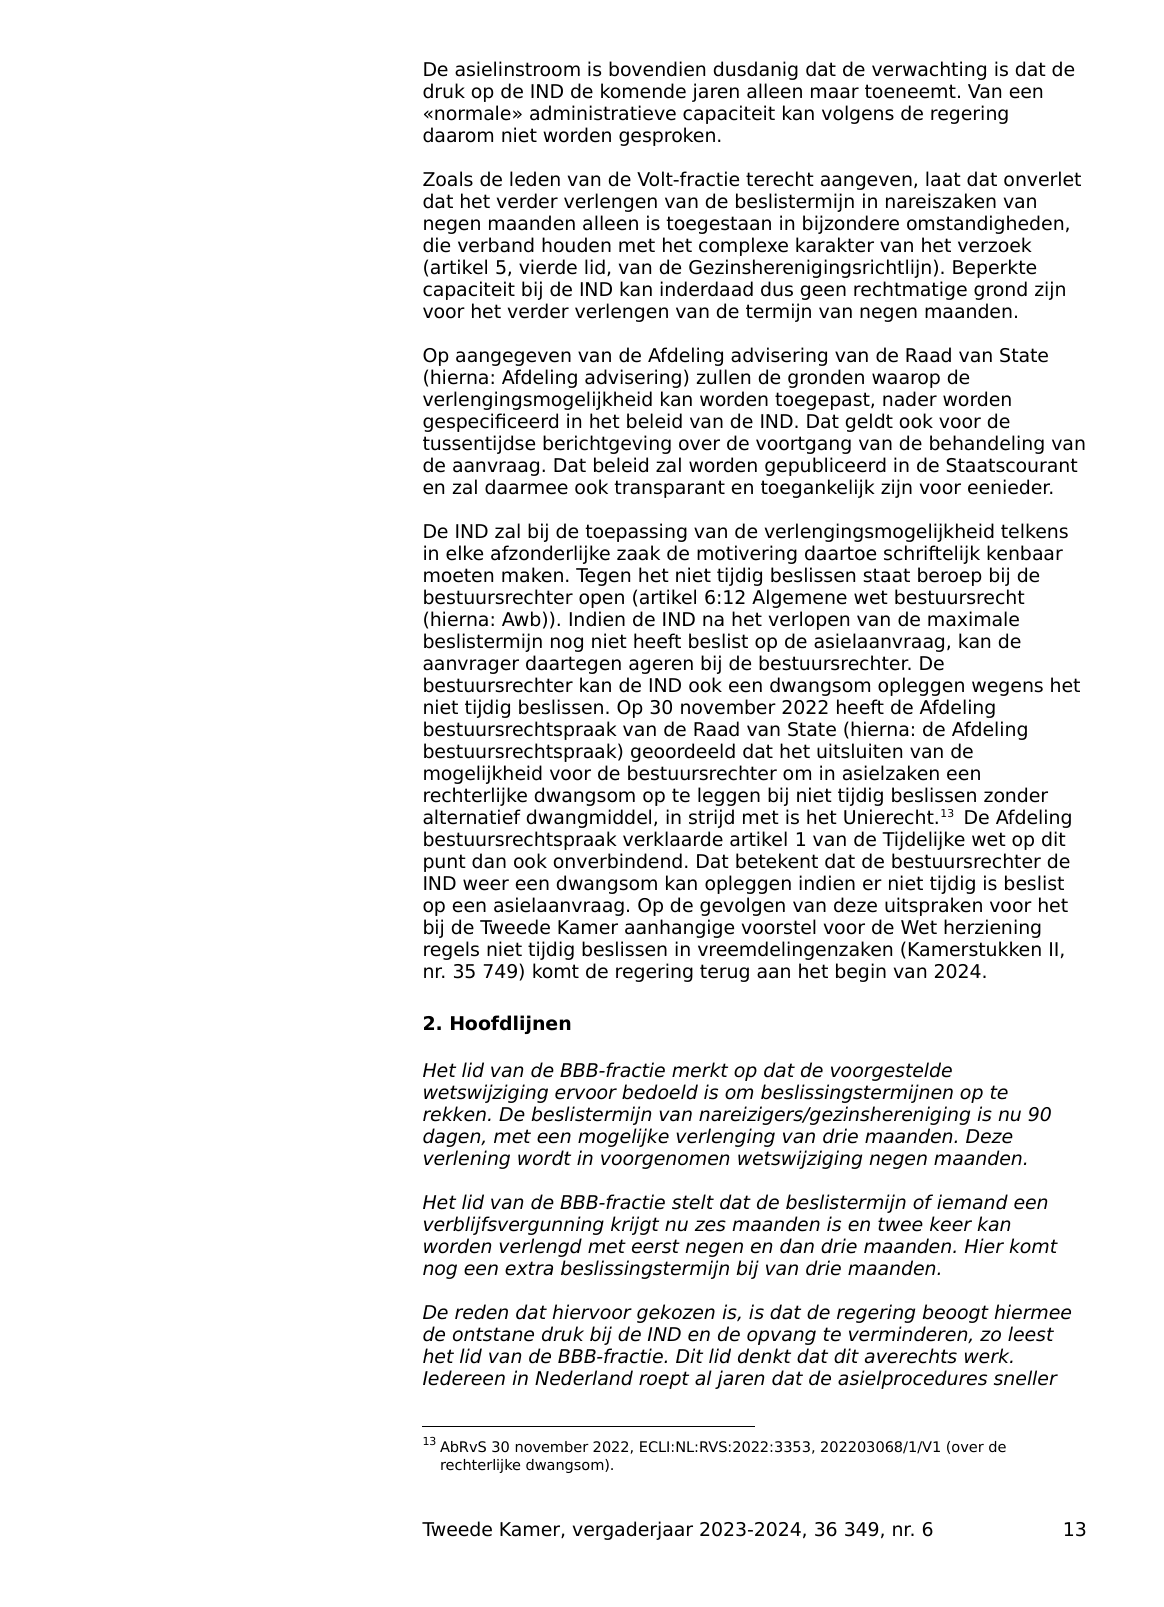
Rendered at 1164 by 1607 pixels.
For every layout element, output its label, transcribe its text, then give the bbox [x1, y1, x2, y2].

subtitle 2. Hoofdlijnen [422, 1013, 1087, 1035]
text Het lid van de BBB-fractie stelt dat de beslistermijn of iemand een verblijfsvergunning krijgt nu zes maanden is en twee keer kan worden verlengd met eerst negen en dan drie maanden. Hier komt nog een extra beslissingstermijn bij van drie maanden. [422, 1192, 1087, 1280]
text De asielinstroom is bovendien dusdanig dat de verwachting is dat de druk op de IND de komende jaren alleen maar toeneemt. Van een «normale» administratieve capaciteit kan volgens de regering daarom niet worden gesproken. [422, 59, 1087, 147]
text Het lid van de BBB-fractie merkt op dat de voorgestelde wetswijziging ervoor bedoeld is om beslissingstermijnen op te rekken. De beslistermijn van nareizigers/gezinshereniging is nu 90 dagen, met een mogelijke verlenging van drie maanden. Deze verlening wordt in voorgenomen wetswijziging negen maanden. [422, 1060, 1087, 1170]
text Zoals de leden van de Volt-fractie terecht aangeven, laat dat onverlet dat het verder verlengen van de beslistermijn in nareiszaken van negen maanden alleen is toegestaan in bijzondere omstandigheden, die verband houden met het complexe karakter van het verzoek (artikel 5, vierde lid, van de Gezinsherenigingsrichtlijn). Beperkte capaciteit bij de IND kan inderdaad dus geen rechtmatige grond zijn voor het verder verlengen van de termijn van negen maanden. [422, 169, 1087, 323]
text AbRvS 30 november 2022, ECLI:NL:RVS:2022:3353, 202203068/1/V1 (over de rechterlijke dwangsom). [422, 1435, 1087, 1474]
text De IND zal bij de toepassing van de verlengingsmogelijkheid telkens in elke afzonderlijke zaak de motivering daartoe schriftelijk kenbaar moeten maken. Tegen het niet tijdig beslissen staat beroep bij de bestuursrechter open (artikel 6:12 Algemene wet bestuursrecht (hierna: Awb)). Indien de IND na het verlopen van de maximale beslistermijn nog niet heeft beslist op de asielaanvraag, kan de aanvrager daartegen ageren bij de bestuursrechter. De bestuursrechter kan de IND ook een dwangsom opleggen wegens het niet tijdig beslissen. Op 30 november 2022 heeft de Afdeling bestuursrechtspraak van de Raad van State (hierna: de Afdeling bestuursrechtspraak) geoordeeld dat het uitsluiten van de mogelijkheid voor de bestuursrechter om in asielzaken een rechterlijke dwangsom op te leggen bij niet tijdig beslissen zonder alternatief dwangmiddel, in strijd met is het Unierecht. De Afdeling bestuursrechtspraak verklaarde artikel 1 van de Tijdelijke wet op dit punt dan ook onverbindend. Dat betekent dat de bestuursrechter de IND weer een dwangsom kan opleggen indien er niet tijdig is beslist op een asielaanvraag. Op de gevolgen van deze uitspraken voor het bij de Tweede Kamer aanhangige voorstel voor de Wet herziening regels niet tijdig beslissen in vreemdelingenzaken (Kamerstukken II, nr. 35 749) komt de regering terug aan het begin van 2024. [422, 521, 1087, 983]
text De reden dat hiervoor gekozen is, is dat de regering beoogt hiermee de ontstane druk bij de IND en de opvang te verminderen, zo leest het lid van de BBB-fractie. Dit lid denkt dat dit averechts werk. Iedereen in Nederland roept al jaren dat de asielprocedures sneller [422, 1302, 1087, 1390]
text Op aangegeven van de Afdeling advisering van de Raad van State (hierna: Afdeling advisering) zullen de gronden waarop de verlengingsmogelijkheid kan worden toegepast, nader worden gespecificeerd in het beleid van de IND. Dat geldt ook voor de tussentijdse berichtgeving over de voortgang van de behandeling van de aanvraag. Dat beleid zal worden gepubliceerd in de Staatscourant en zal daarmee ook transparant en toegankelijk zijn voor eenieder. [422, 345, 1087, 499]
